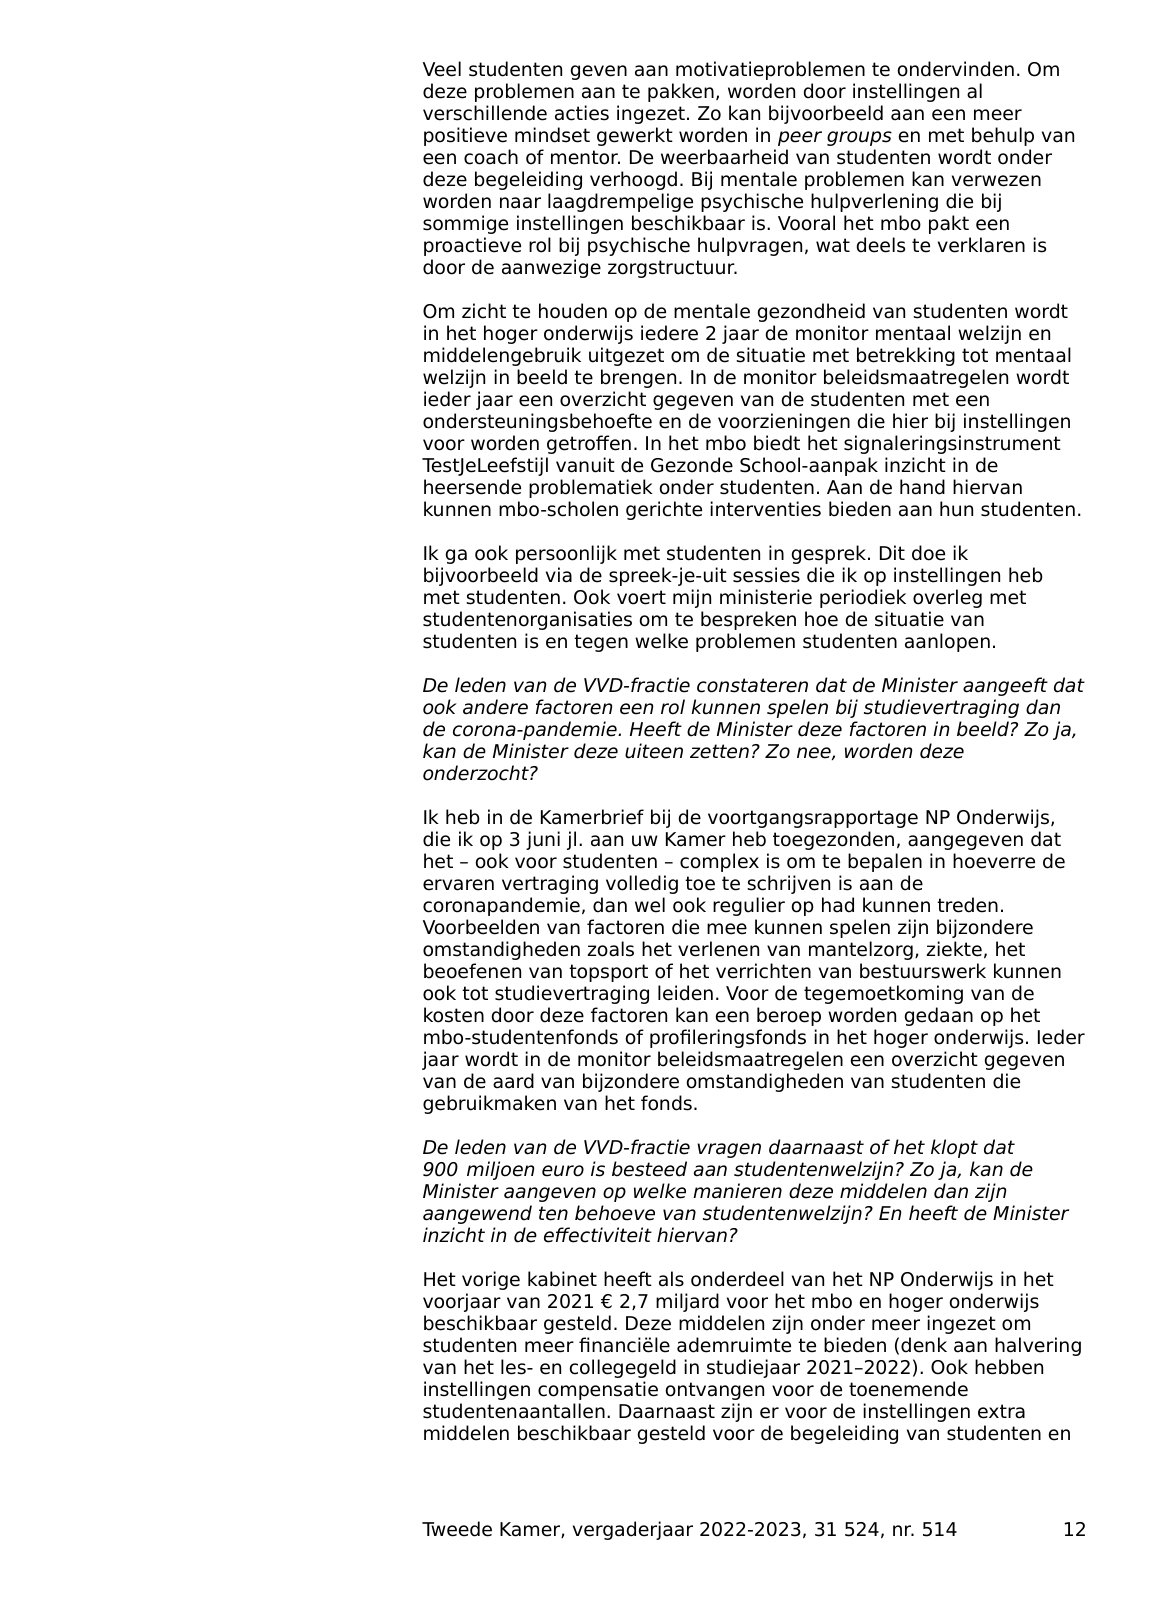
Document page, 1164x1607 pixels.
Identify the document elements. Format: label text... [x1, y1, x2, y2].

text Het vorige kabinet heeft als onderdeel van het NP Onderwijs in het voorjaar van 2021 € 2,7 miljard voor het mbo en hoger onderwijs beschikbaar gesteld. Deze middelen zijn onder meer ingezet om studenten meer financiële ademruimte te bieden (denk aan halvering van het les- en collegegeld in studiejaar 2021–2022). Ook hebben instellingen compensatie ontvangen voor de toenemende studentenaantallen. Daarnaast zijn er voor de instellingen extra middelen beschikbaar gesteld voor de begeleiding van studenten en [422, 1269, 1087, 1445]
text De leden van de VVD-fractie vragen daarnaast of het klopt dat 900 miljoen euro is besteed aan studentenwelzijn? Zo ja, kan de Minister aangeven op welke manieren deze middelen dan zijn aangewend ten behoeve van studentenwelzijn? En heeft de Minister inzicht in de effectiviteit hiervan? [422, 1137, 1087, 1247]
text Ik ga ook persoonlijk met studenten in gesprek. Dit doe ik bijvoorbeeld via de spreek-je-uit sessies die ik op instellingen heb met studenten. Ook voert mijn ministerie periodiek overleg met studentenorganisaties om te bespreken hoe de situatie van studenten is en tegen welke problemen studenten aanlopen. [422, 543, 1087, 653]
text Om zicht te houden op de mentale gezondheid van studenten wordt in het hoger onderwijs iedere 2 jaar de monitor mentaal welzijn en middelengebruik uitgezet om de situatie met betrekking tot mentaal welzijn in beeld te brengen. In de monitor beleidsmaatregelen wordt ieder jaar een overzicht gegeven van de studenten met een ondersteuningsbehoefte en de voorzieningen die hier bij instellingen voor worden getroffen. In het mbo biedt het signaleringsinstrument TestJeLeefstijl vanuit de Gezonde School-aanpak inzicht in de heersende problematiek onder studenten. Aan de hand hiervan kunnen mbo-scholen gerichte interventies bieden aan hun studenten. [422, 301, 1087, 521]
text Veel studenten geven aan motivatieproblemen te ondervinden. Om deze problemen aan te pakken, worden door instellingen al verschillende acties ingezet. Zo kan bijvoorbeeld aan een meer positieve mindset gewerkt worden in peer groups en met behulp van een coach of mentor. De weerbaarheid van studenten wordt onder deze begeleiding verhoogd. Bij mentale problemen kan verwezen worden naar laagdrempelige psychische hulpverlening die bij sommige instellingen beschikbaar is. Vooral het mbo pakt een proactieve rol bij psychische hulpvragen, wat deels te verklaren is door de aanwezige zorgstructuur. [422, 59, 1087, 279]
text De leden van de VVD-fractie constateren dat de Minister aangeeft dat ook andere factoren een rol kunnen spelen bij studievertraging dan de corona-pandemie. Heeft de Minister deze factoren in beeld? Zo ja, kan de Minister deze uiteen zetten? Zo nee, worden deze onderzocht? [422, 675, 1087, 785]
text Ik heb in de Kamerbrief bij de voortgangsrapportage NP Onderwijs, die ik op 3 juni jl. aan uw Kamer heb toegezonden, aangegeven dat het – ook voor studenten – complex is om te bepalen in hoeverre de ervaren vertraging volledig toe te schrijven is aan de coronapandemie, dan wel ook regulier op had kunnen treden. Voorbeelden van factoren die mee kunnen spelen zijn bijzondere omstandigheden zoals het verlenen van mantelzorg, ziekte, het beoefenen van topsport of het verrichten van bestuurswerk kunnen ook tot studievertraging leiden. Voor de tegemoetkoming van de kosten door deze factoren kan een beroep worden gedaan op het mbo-studentenfonds of profileringsfonds in het hoger onderwijs. Ieder jaar wordt in de monitor beleidsmaatregelen een overzicht gegeven van de aard van bijzondere omstandigheden van studenten die gebruikmaken van het fonds. [422, 807, 1087, 1115]
